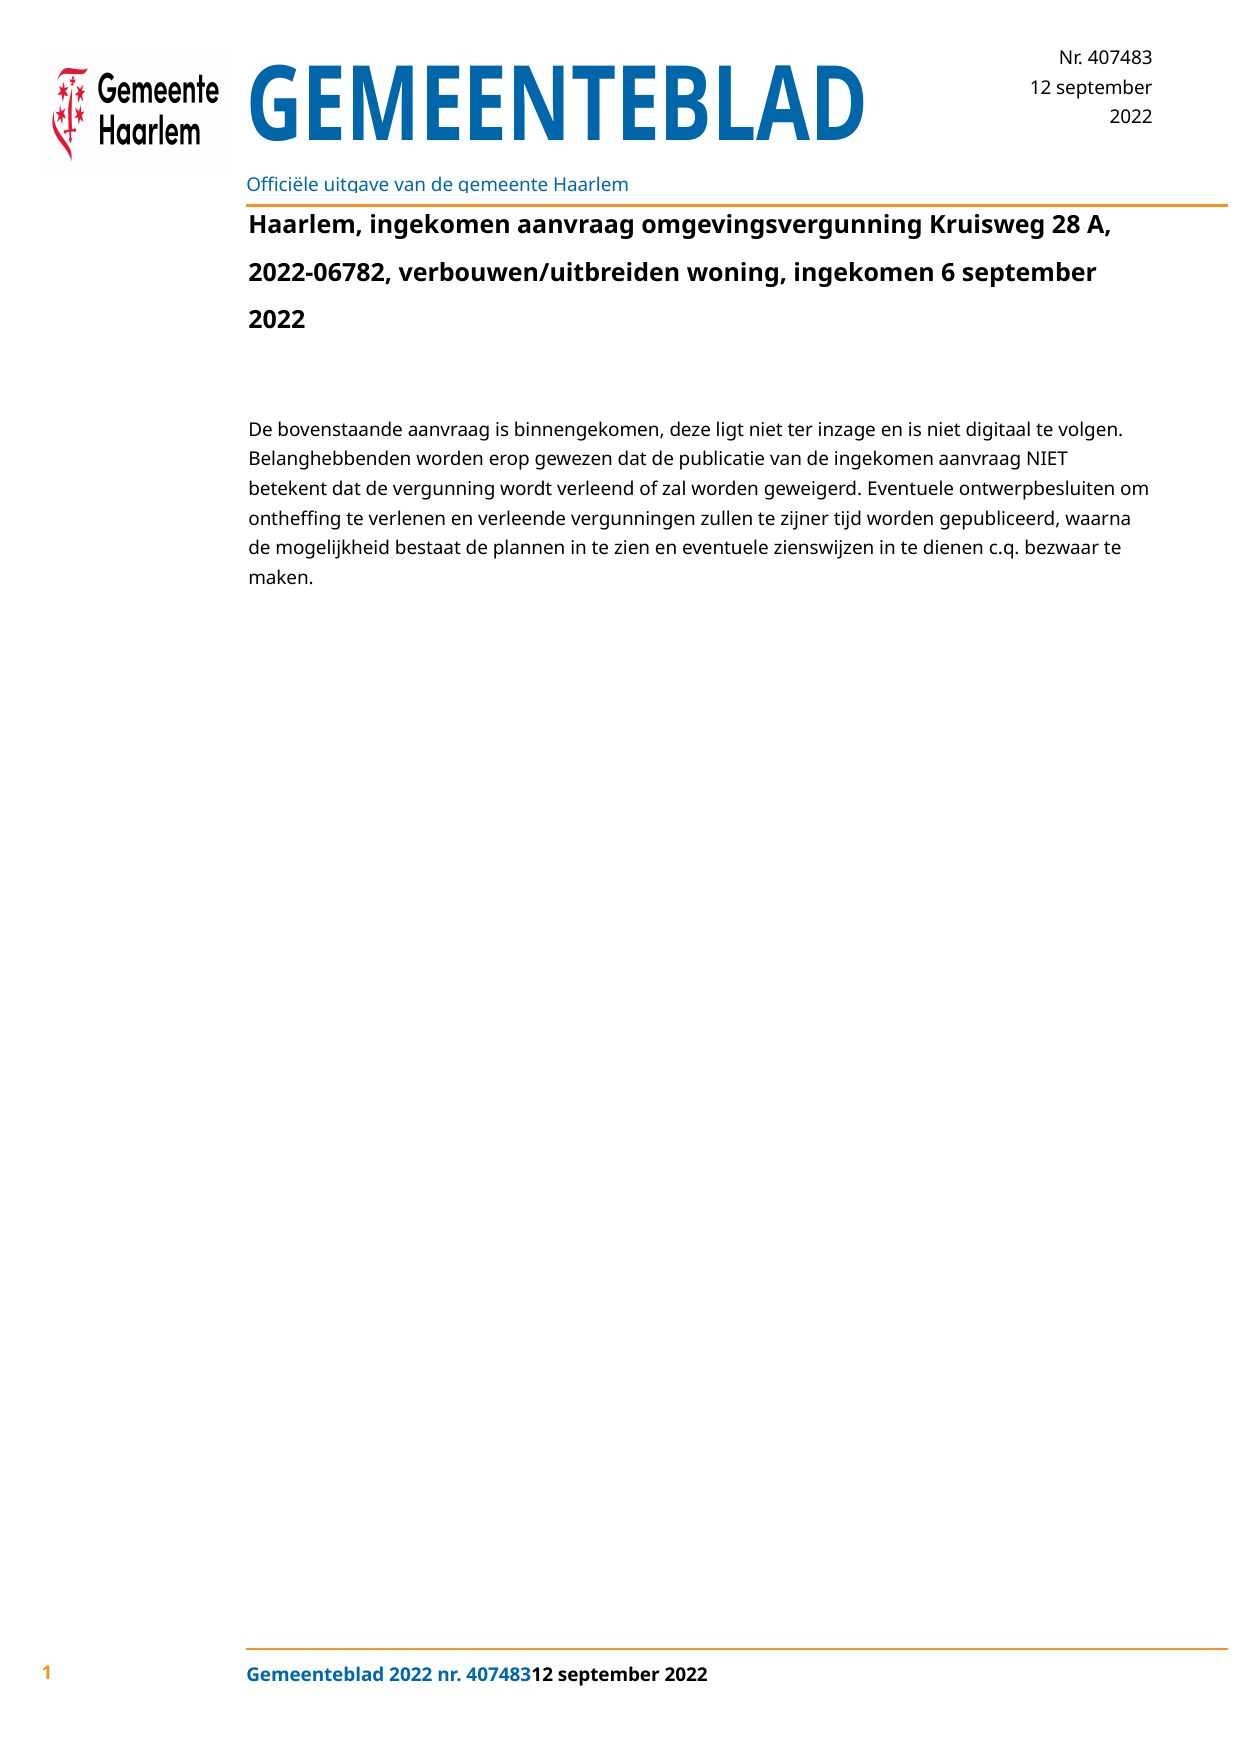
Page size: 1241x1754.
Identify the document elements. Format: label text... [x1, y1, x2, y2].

text Haarlem, ingekomen aanvraag omgevingsvergunning Kruisweg 28 A, 2022-06782, verbouwen/uitbreiden woning, ingekomen 6 september 2022 [248, 207, 1152, 336]
text De bovenstaande aanvraag is binnengekomen, deze ligt niet ter inzage en is niet digitaal te volgen. Belanghebbenden worden erop gewezen dat de publicatie van de ingekomen aanvraag NIET betekent dat de vergunning wordt verleend of zal worden geweigerd. Eventuele ontwerpbesluiten om ontheffing te verlenen en verleende vergunningen zullen te zijner tijd worden gepubliceerd, waarna de mogelijkheid bestaat de plannen in te zien en eventuele zienswijzen in te dienen c.q. bezwaar te maken. [248, 416, 1152, 589]
picture [41, 47, 231, 172]
